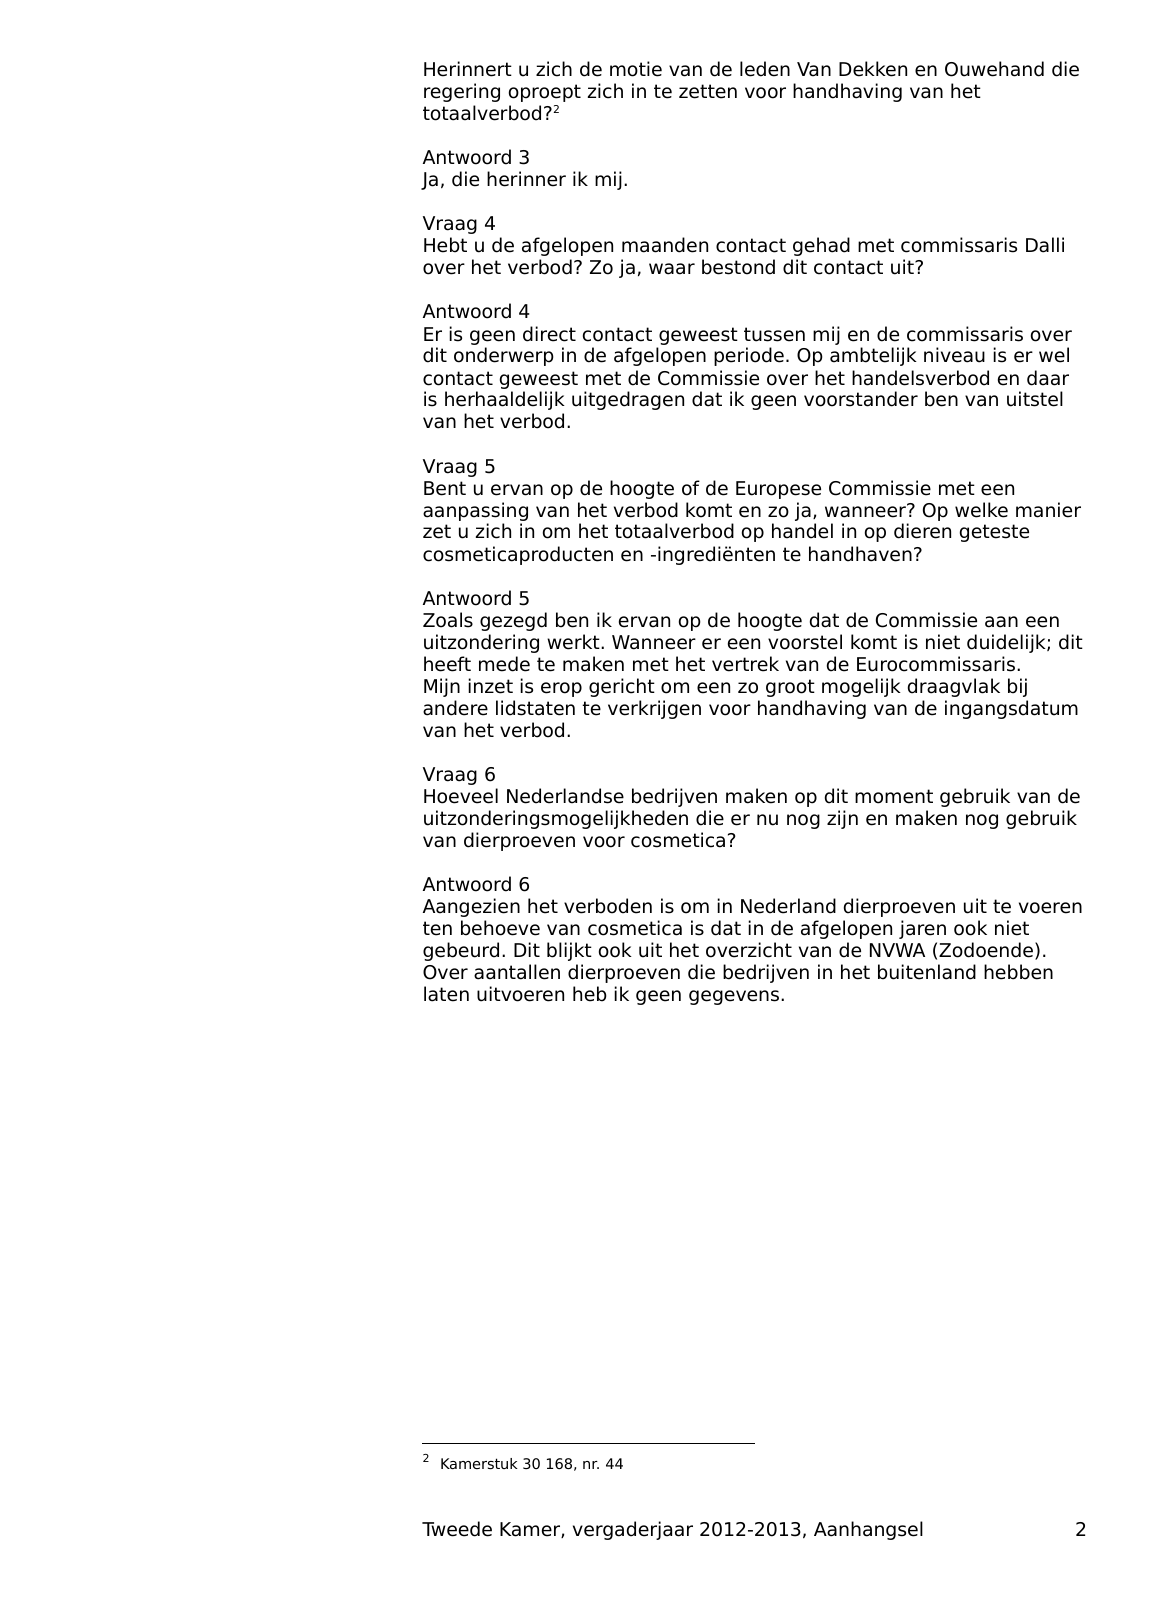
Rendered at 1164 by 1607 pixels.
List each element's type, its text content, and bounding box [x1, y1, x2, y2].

text Aangezien het verboden is om in Nederland dierproeven uit te voeren ten behoeve van cosmetica is dat in de afgelopen jaren ook niet gebeurd. Dit blijkt ook uit het overzicht van de NVWA (Zodoende). Over aantallen dierproeven die bedrijven in het buitenland hebben laten uitvoeren heb ik geen gegevens. [422, 896, 1087, 1006]
text Kamerstuk 30 168, nr. 44 [422, 1452, 1087, 1474]
text Mijn inzet is erop gericht om een zo groot mogelijk draagvlak bij andere lidstaten te verkrijgen voor handhaving van de ingangsdatum van het verbod. [422, 676, 1087, 741]
text Hoeveel Nederlandse bedrijven maken op dit moment gebruik van de uitzonderingsmogelijkheden die er nu nog zijn en maken nog gebruik van dierproeven voor cosmetica? [422, 786, 1087, 852]
text Er is geen direct contact geweest tussen mij en de commissaris over dit onderwerp in de afgelopen periode. Op ambtelijk niveau is er wel contact geweest met de Commissie over het handelsverbod en daar is herhaaldelijk uitgedragen dat ik geen voorstander ben van uitstel van het verbod. [422, 323, 1087, 433]
text Herinnert u zich de motie van de leden Van Dekken en Ouwehand die regering oproept zich in te zetten voor handhaving van het totaalverbod? [422, 59, 1087, 125]
text Antwoord 5 [422, 588, 1087, 609]
text Antwoord 6 [422, 874, 1087, 896]
text Hebt u de afgelopen maanden contact gehad met commissaris Dalli over het verbod? Zo ja, waar bestond dit contact uit? [422, 235, 1087, 279]
text Ja, die herinner ik mij. [422, 169, 1087, 191]
text Antwoord 4 [422, 301, 1087, 323]
text Bent u ervan op de hoogte of de Europese Commissie met een aanpassing van het verbod komt en zo ja, wanneer? Op welke manier zet u zich in om het totaalverbod op handel in op dieren geteste cosmeticaproducten en -ingrediënten te handhaven? [422, 477, 1087, 565]
text Antwoord 3 [422, 147, 1087, 169]
text Vraag 6 [422, 764, 1087, 786]
text Vraag 4 [422, 213, 1087, 235]
text Vraag 5 [422, 456, 1087, 477]
text Zoals gezegd ben ik ervan op de hoogte dat de Commissie aan een uitzondering werkt. Wanneer er een voorstel komt is niet duidelijk; dit heeft mede te maken met het vertrek van de Eurocommissaris. [422, 609, 1087, 676]
